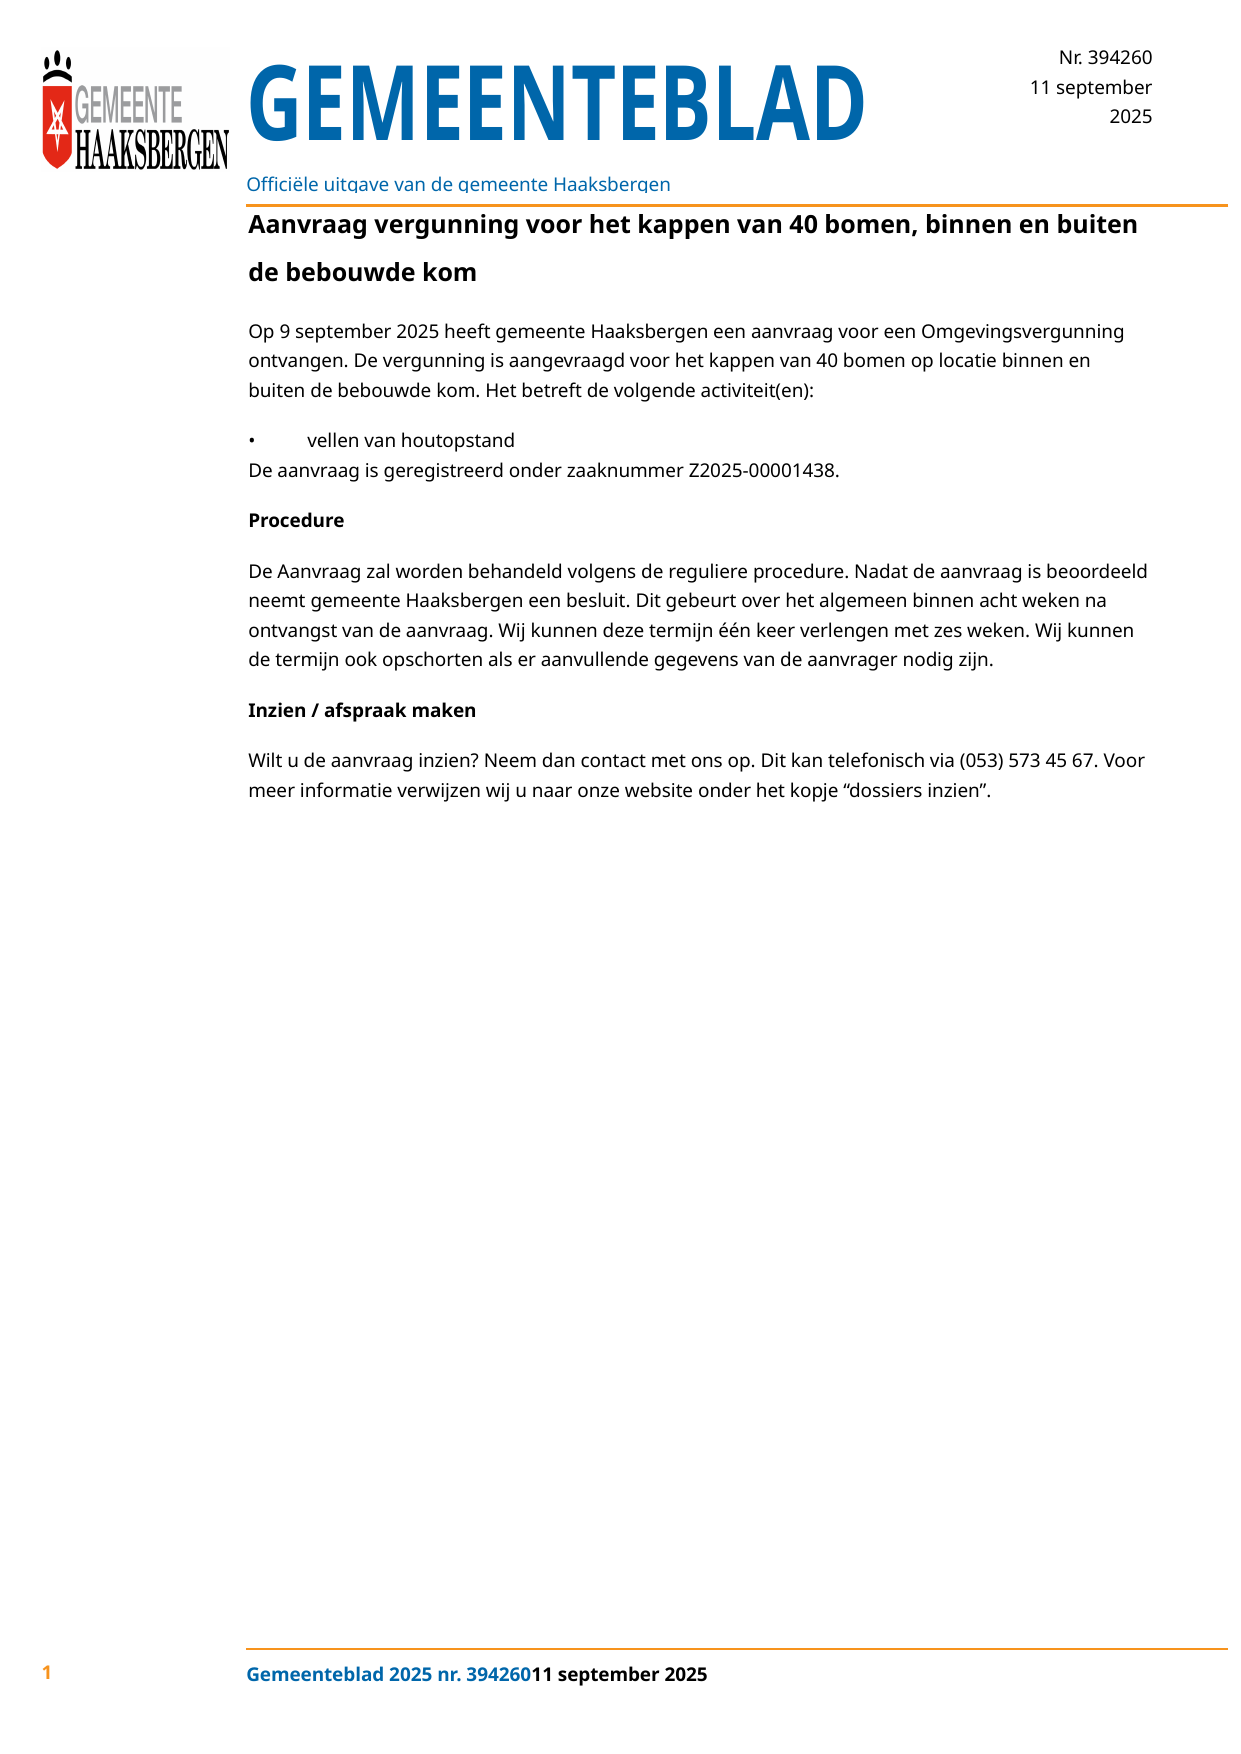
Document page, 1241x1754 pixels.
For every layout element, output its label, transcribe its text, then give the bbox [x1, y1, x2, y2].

text Inzien / afspraak maken [248, 697, 1152, 723]
text De aanvraag is geregistreerd onder zaaknummer Z2025-00001438. [248, 457, 1152, 483]
text Wilt u de aanvraag inzien? Neem dan contact met ons op. Dit kan telefonisch via (053) 573 45 67. Voor meer informatie verwijzen wij u naar onze website onder het kopje “dossiers inzien”. [248, 747, 1152, 803]
picture [41, 47, 231, 172]
text Aanvraag vergunning voor het kappen van 40 bomen, binnen en buiten de bebouwde kom [248, 207, 1152, 288]
text Op 9 september 2025 heeft gemeente Haaksbergen een aanvraag voor een Omgevingsvergunning ontvangen. De vergunning is aangevraagd voor het kappen van 40 bomen op locatie binnen en buiten de bebouwde kom. Het betreft de volgende activiteit(en): [248, 318, 1152, 403]
text De Aanvraag zal worden behandeld volgens de reguliere procedure. Nadat de aanvraag is beoordeeld neemt gemeente Haaksbergen een besluit. Dit gebeurt over het algemeen binnen acht weken na ontvangst van de aanvraag. Wij kunnen deze termijn één keer verlengen met zes weken. Wij kunnen de termijn ook opschorten als er aanvullende gegevens van de aanvrager nodig zijn. [248, 558, 1152, 672]
list vellen van houtopstand [248, 427, 1152, 453]
text Procedure [248, 507, 1152, 533]
